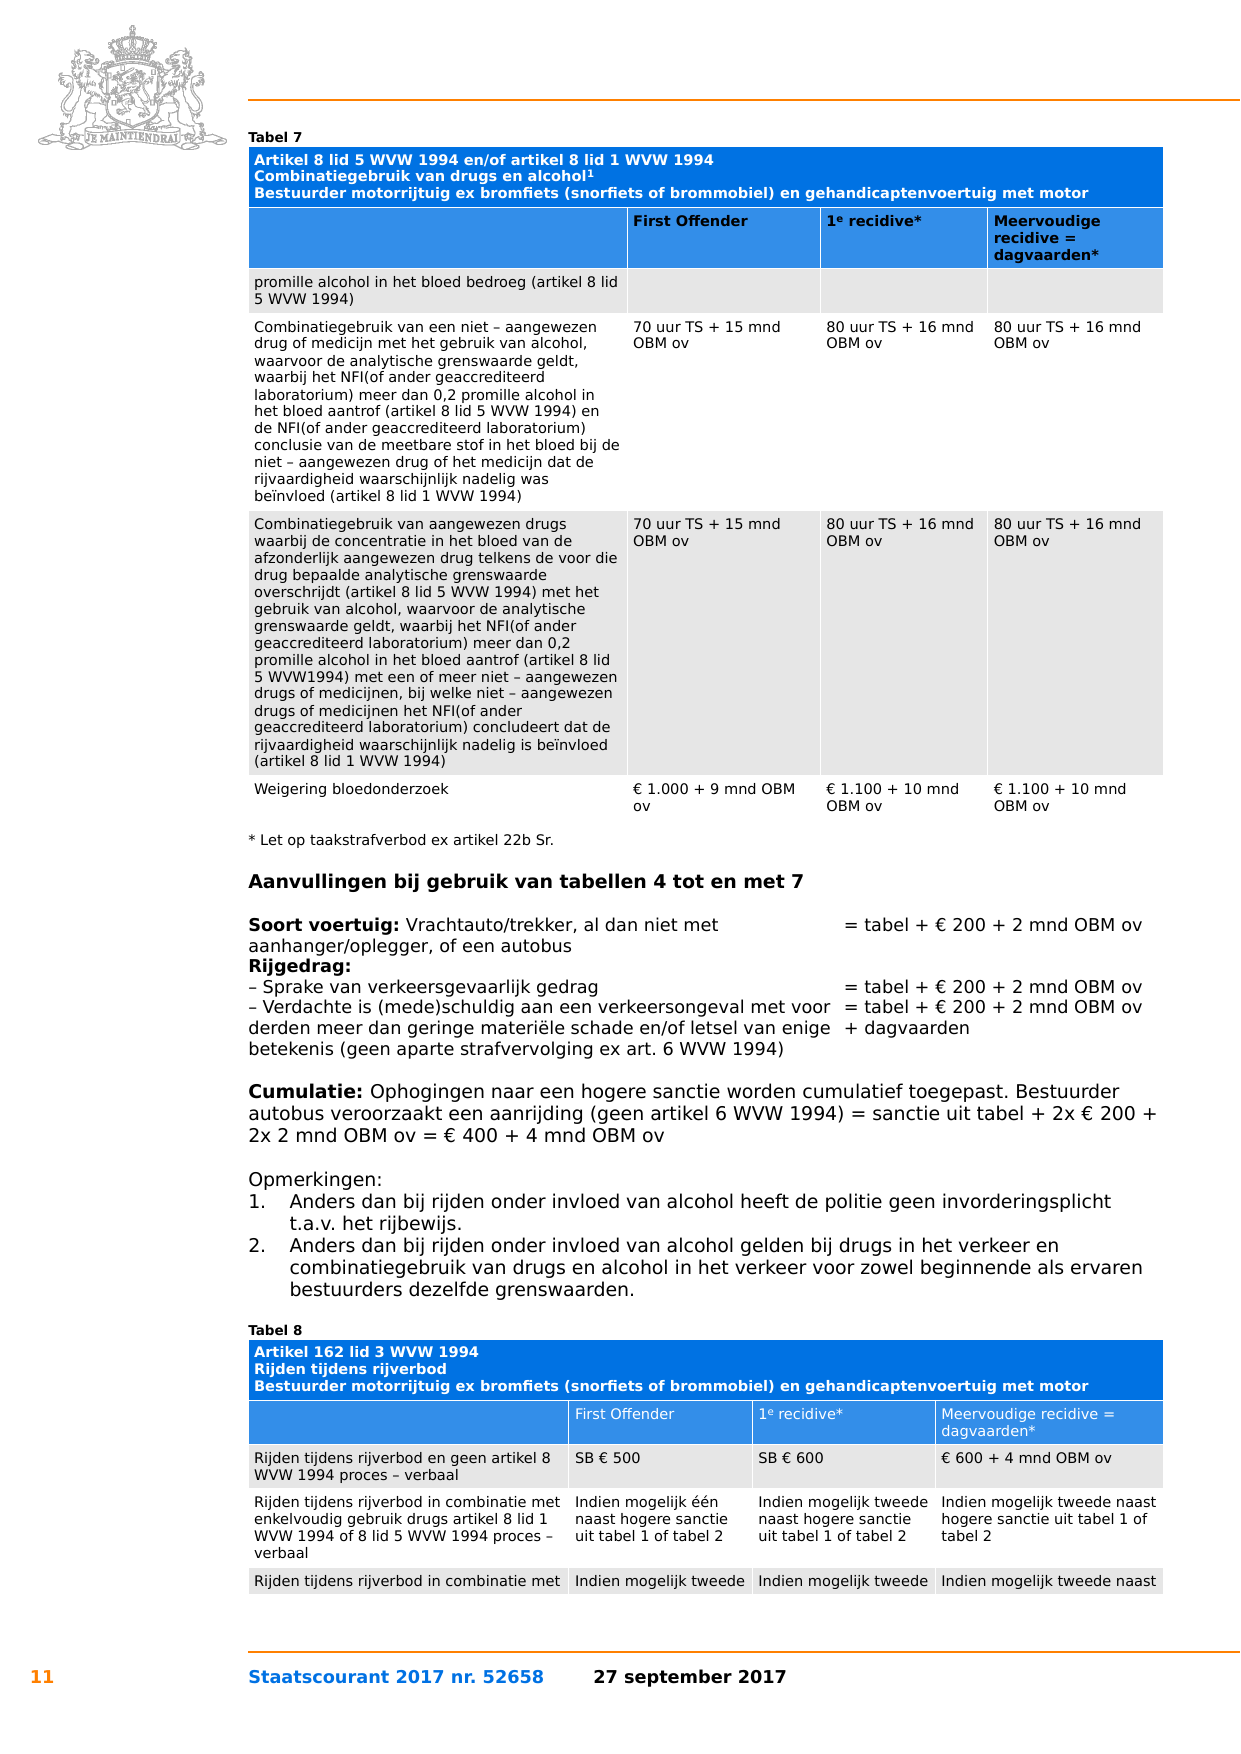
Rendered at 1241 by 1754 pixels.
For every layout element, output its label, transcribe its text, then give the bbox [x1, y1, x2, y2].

table_cell * Let op taakstrafverbod ex artikel 22b Sr. [248, 820, 1163, 849]
table_cell [249, 1401, 568, 1444]
table_cell = tabel + € 200 + 2 mnd OBM ov + dagvaarden [838, 998, 1163, 1059]
table_cell Meervoudige recidive = dagvaarden* [988, 208, 1163, 268]
table_cell Combinatiegebruik van een niet – aangewezen drug of medicijn met het gebruik van alcohol, waarvoor de analytische grenswaarde geldt, waarbij het NFI(of ander geaccrediteerd laboratorium) meer dan 0,2 promille alcohol in het bloed aantrof (artikel 8 lid 5 WVW 1994) en de NFI(of ander geaccrediteerd laboratorium) conclusie van de meetbare stof in het bloed bij de niet – aangewezen drug of het medicijn dat de rijvaardigheid waarschijnlijk nadelig was beïnvloed (artikel 8 lid 1 WVW 1994) [249, 314, 627, 510]
table_cell Indien mogelijk één naast hogere sanctie uit tabel 1 of tabel 2 [569, 1490, 752, 1567]
picture [38, 25, 227, 150]
table_cell € 600 + 4 mnd OBM ov [936, 1445, 1163, 1488]
table_cell Artikel 162 lid 3 WVW 1994 Rijden tijdens rijverbod Bestuurder motorrijtuig ex bromfiets (snorfiets of brommobiel) en gehandicaptenvoertuig met motor [249, 1340, 1163, 1400]
table_cell [628, 269, 820, 313]
table_cell – Verdachte is (mede)schuldig aan een verkeersongeval met voor derden meer dan geringe materiële schade en/of letsel van enige betekenis (geen aparte strafvervolging ex art. 6 WVW 1994) [248, 998, 838, 1059]
table_cell [838, 956, 1163, 977]
table_cell € 1.000 + 9 mnd OBM ov [628, 776, 820, 819]
table_cell Indien mogelijk tweede [753, 1568, 935, 1594]
table_header Tabel 8 [248, 1323, 1163, 1338]
table_cell 1e recidive* [821, 208, 987, 268]
table_cell [821, 269, 987, 313]
table_cell 1e recidive* [753, 1401, 935, 1444]
table_cell 70 uur TS + 15 mnd OBM ov [628, 511, 820, 775]
table_cell promille alcohol in het bloed bedroeg (artikel 8 lid 5 WVW 1994) [249, 269, 627, 313]
table_cell 80 uur TS + 16 mnd OBM ov [988, 314, 1163, 510]
table_cell Rijden tijdens rijverbod en geen artikel 8 WVW 1994 proces – verbaal [249, 1445, 568, 1488]
table_cell SB € 600 [753, 1445, 935, 1488]
table_cell € 1.100 + 10 mnd OBM ov [821, 776, 987, 819]
table_cell Indien mogelijk tweede naast [936, 1568, 1163, 1594]
table_cell Rijden tijdens rijverbod in combinatie met enkelvoudig gebruik drugs artikel 8 lid 1 WVW 1994 of 8 lid 5 WVW 1994 proces – verbaal [249, 1490, 568, 1567]
table_header Soort voertuig: Vrachtauto/trekker, al dan niet met aanhanger/oplegger, of een autobus [248, 915, 838, 956]
table_cell 70 uur TS + 15 mnd OBM ov [628, 314, 820, 510]
table_cell First Offender [628, 208, 820, 268]
table_cell [988, 269, 1163, 313]
text Opmerkingen: [248, 1169, 1163, 1191]
table_cell 80 uur TS + 16 mnd OBM ov [988, 511, 1163, 775]
text Cumulatie: Ophogingen naar een hogere sanctie worden cumulatief toegepast. Bestuurder autobus veroorzaakt een aanrijding (geen artikel 6 WVW 1994) = sanctie uit tabel + 2x € 200 + 2x 2 mnd OBM ov = € 400 + 4 mnd OBM ov [248, 1081, 1163, 1147]
table_cell 80 uur TS + 16 mnd OBM ov [821, 511, 987, 775]
table_cell Meervoudige recidive = dagvaarden* [936, 1401, 1163, 1444]
table_cell Artikel 8 lid 5 WVW 1994 en/of artikel 8 lid 1 WVW 1994 Combinatiegebruik van drugs en alcohol1 Bestuurder motorrijtuig ex bromfiets (snorfiets of brommobiel) en gehandicaptenvoertuig met motor [249, 147, 1163, 207]
table_cell Weigering bloedonderzoek [249, 776, 627, 819]
table_cell Rijden tijdens rijverbod in combinatie met [249, 1568, 568, 1594]
table_header Tabel 7 [248, 130, 1163, 146]
table_cell 80 uur TS + 16 mnd OBM ov [821, 314, 987, 510]
table_cell Indien mogelijk tweede naast hogere sanctie uit tabel 1 of tabel 2 [936, 1490, 1163, 1567]
table_cell = tabel + € 200 + 2 mnd OBM ov [838, 977, 1163, 997]
table_cell Indien mogelijk tweede [569, 1568, 752, 1594]
table_cell Indien mogelijk tweede naast hogere sanctie uit tabel 1 of tabel 2 [753, 1490, 935, 1567]
table_cell Combinatiegebruik van aangewezen drugs waarbij de concentratie in het bloed van de afzonderlijk aangewezen drug telkens de voor die drug bepaalde analytische grenswaarde overschrijdt (artikel 8 lid 5 WVW 1994) met het gebruik van alcohol, waarvoor de analytische grenswaarde geldt, waarbij het NFI(of ander geaccrediteerd laboratorium) meer dan 0,2 promille alcohol in het bloed aantrof (artikel 8 lid 5 WVW1994) met een of meer niet – aangewezen drugs of medicijnen, bij welke niet – aangewezen drugs of medicijnen het NFI(of ander geaccrediteerd laboratorium) concludeert dat de rijvaardigheid waarschijnlijk nadelig is beïnvloed (artikel 8 lid 1 WVW 1994) [249, 511, 627, 775]
subtitle Aanvullingen bij gebruik van tabellen 4 tot en met 7 [248, 871, 1163, 893]
table_cell [249, 208, 627, 268]
table_cell – Sprake van verkeersgevaarlijk gedrag [248, 977, 838, 997]
table_cell € 1.100 + 10 mnd OBM ov [988, 776, 1163, 819]
table_cell Rijgedrag: [248, 956, 838, 977]
table_cell First Offender [569, 1401, 752, 1444]
text 2. Anders dan bij rijden onder invloed van alcohol gelden bij drugs in het verkeer en combinatiegebruik van drugs en alcohol in het verkeer voor zowel beginnende als ervaren bestuurders dezelfde grenswaarden. [248, 1235, 1163, 1301]
table_cell SB € 500 [569, 1445, 752, 1488]
table_header = tabel + € 200 + 2 mnd OBM ov [838, 915, 1163, 956]
text 1. Anders dan bij rijden onder invloed van alcohol heeft de politie geen invorderingsplicht t.a.v. het rijbewijs. [248, 1191, 1163, 1235]
